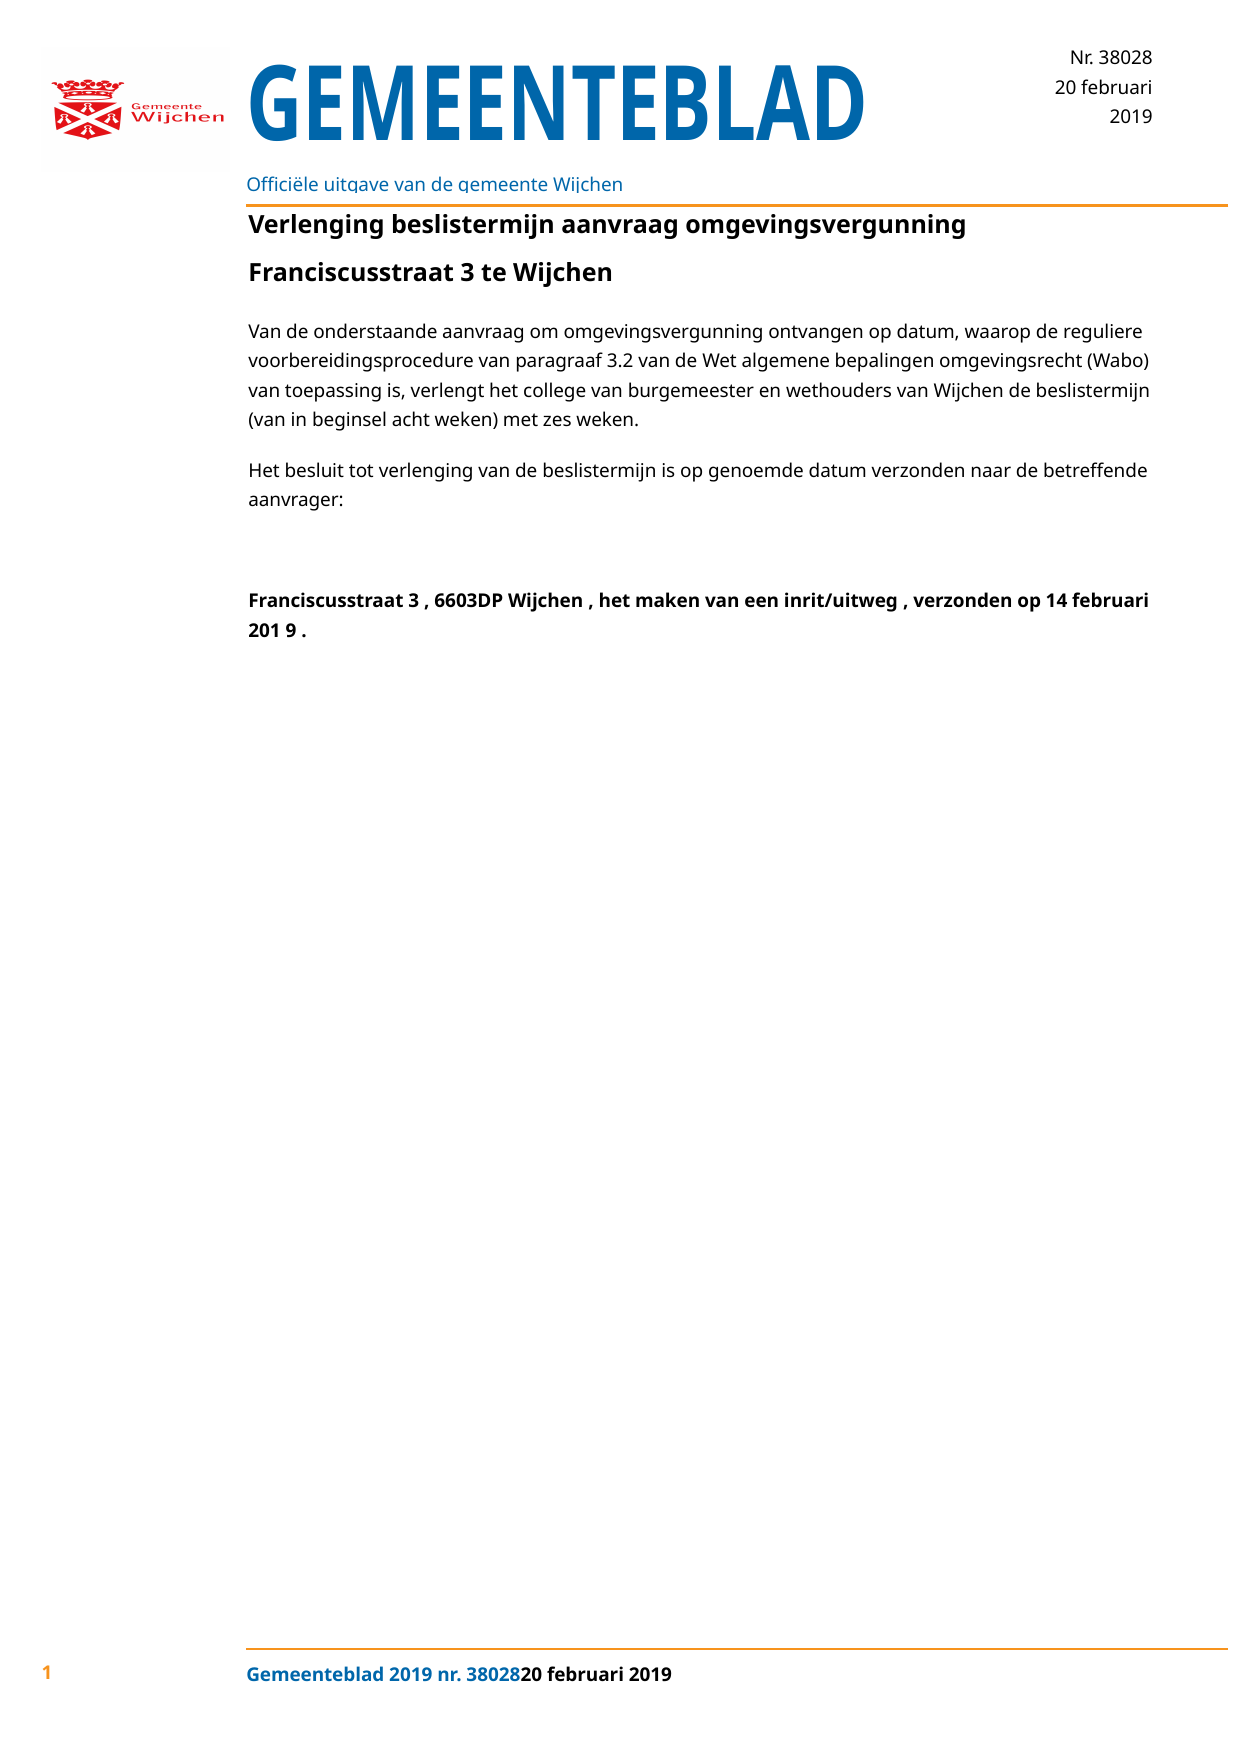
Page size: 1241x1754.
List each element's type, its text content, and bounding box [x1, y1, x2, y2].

text Het besluit tot verlenging van de beslistermijn is op genoemde datum verzonden naar de betreffende aanvrager: [248, 457, 1152, 512]
text Van de onderstaande aanvraag om omgevingsvergunning ontvangen op datum, waarop de reguliere voorbereidingsprocedure van paragraaf 3.2 van de Wet algemene bepalingen omgevingsrecht (Wabo) van toepassing is, verlengt het college van burgemeester en wethouders van Wijchen de beslistermijn (van in beginsel acht weken) met zes weken. [248, 318, 1152, 432]
picture [41, 47, 231, 172]
text Franciscusstraat 3 , 6603DP Wijchen , het maken van een inrit/uitweg , verzonden op 14 februari 201 9 . [248, 587, 1152, 643]
text Verlenging beslistermijn aanvraag omgevingsvergunning Franciscusstraat 3 te Wijchen [248, 207, 1152, 288]
